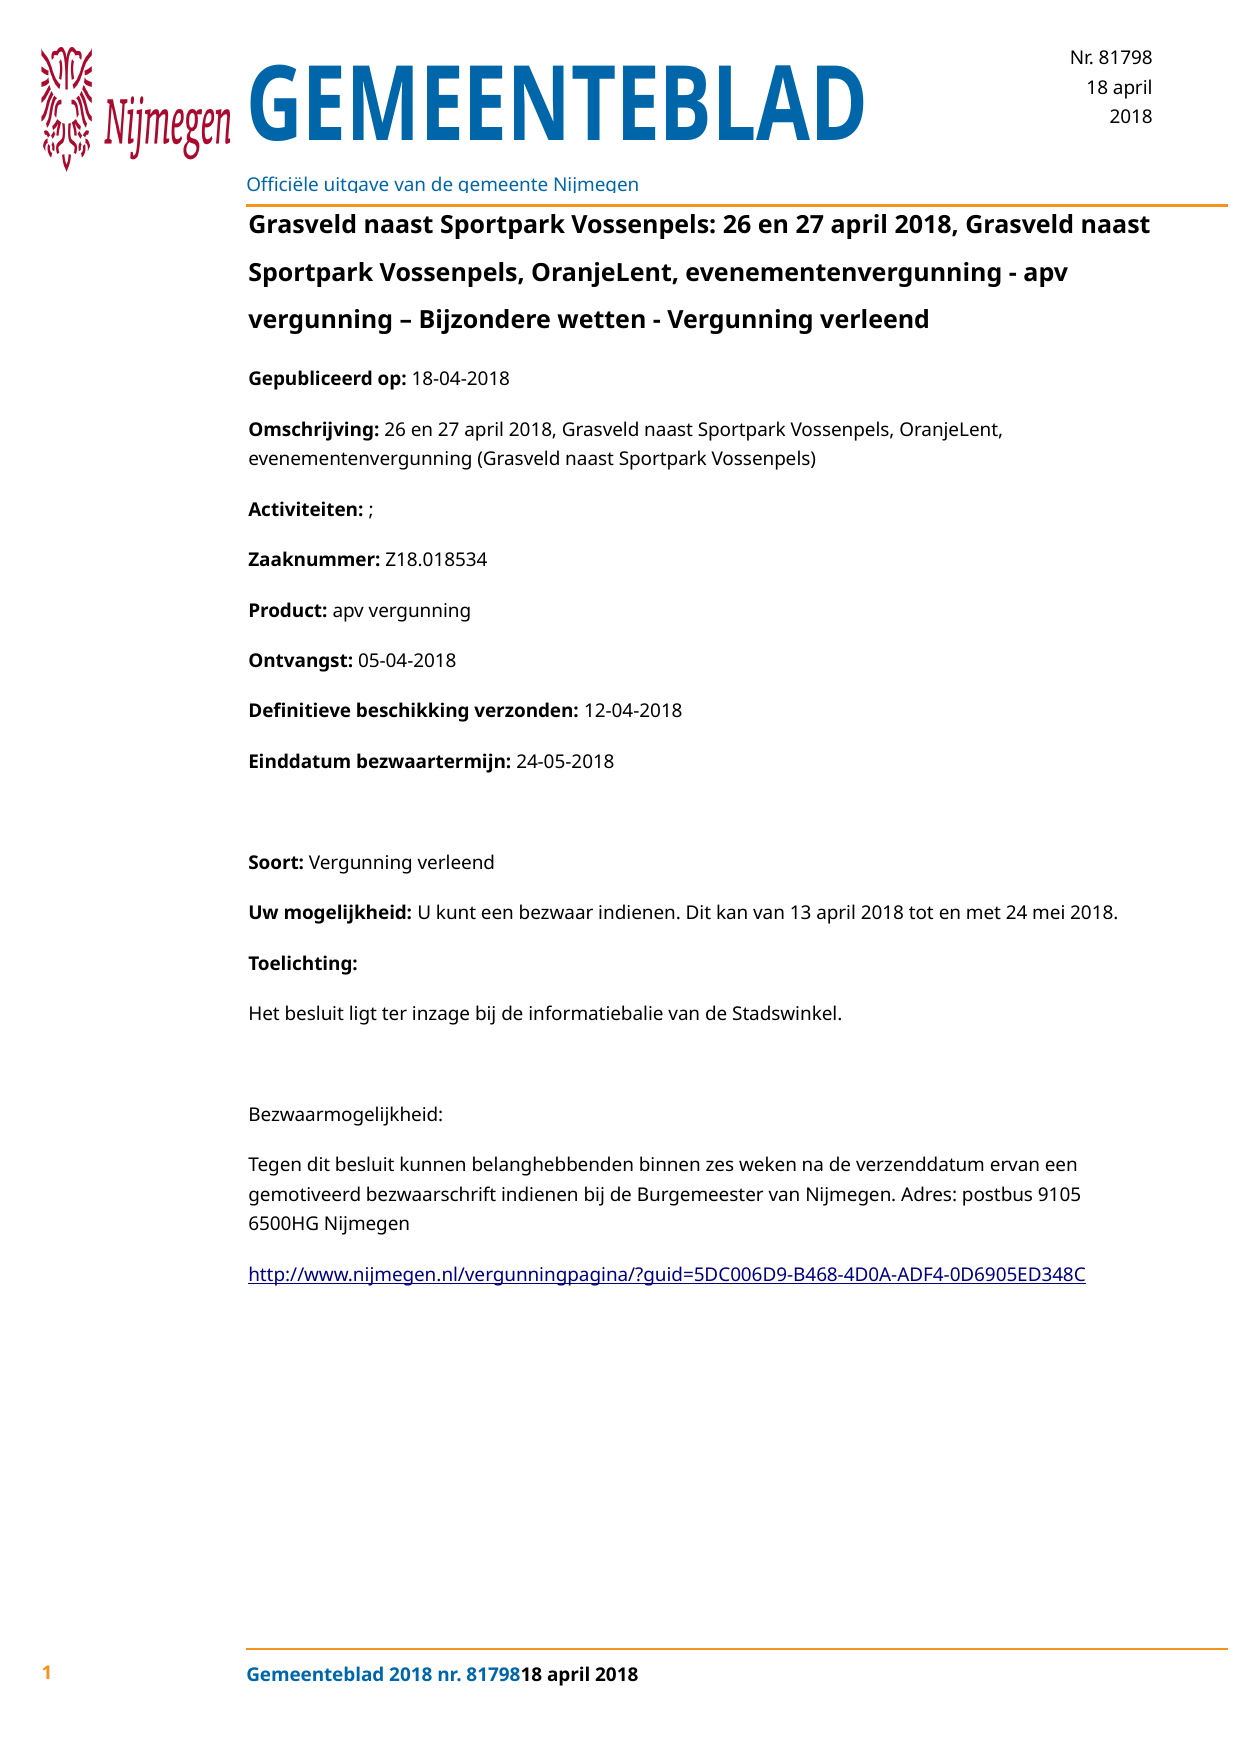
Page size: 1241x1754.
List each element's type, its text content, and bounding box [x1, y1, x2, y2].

picture [41, 47, 231, 172]
text Bezwaarmogelijkheid: [248, 1101, 1152, 1127]
text Het besluit ligt ter inzage bij de informatiebalie van de Stadswinkel. [248, 1000, 1152, 1026]
text Omschrijving: 26 en 27 april 2018, Grasveld naast Sportpark Vossenpels, OranjeLent, evenementenvergunning (Grasveld naast Sportpark Vossenpels) [248, 416, 1152, 471]
text Definitieve beschikking verzonden: 12-04-2018 [248, 698, 1152, 723]
text Einddatum bezwaartermijn: 24-05-2018 [248, 748, 1152, 774]
text Gepubliceerd op: 18-04-2018 [248, 366, 1152, 391]
text Ontvangst: 05-04-2018 [248, 647, 1152, 673]
text Soort: Vergunning verleend [248, 849, 1152, 874]
text Product: apv vergunning [248, 597, 1152, 622]
text Zaaknummer: Z18.018534 [248, 546, 1152, 572]
text Toelichting: [248, 950, 1152, 975]
text Tegen dit besluit kunnen belanghebbenden binnen zes weken na de verzenddatum ervan een gemotiveerd bezwaarschrift indienen bij de Burgemeester van Nijmegen. Adres: postbus 9105 6500HG Nijmegen [248, 1151, 1152, 1236]
text Grasveld naast Sportpark Vossenpels: 26 en 27 april 2018, Grasveld naast Sportpark Vossenpels, OranjeLent, evenementenvergunning - apv vergunning – Bijzondere wetten - Vergunning verleend [248, 207, 1152, 336]
text Uw mogelijkheid: U kunt een bezwaar indienen. Dit kan van 13 april 2018 tot en met 24 mei 2018. [248, 899, 1152, 925]
text http://www.nijmegen.nl/vergunningpagina/?guid=5DC006D9-B468-4D0A-ADF4-0D6905ED348C [248, 1261, 1152, 1287]
text Activiteiten: ; [248, 496, 1152, 522]
